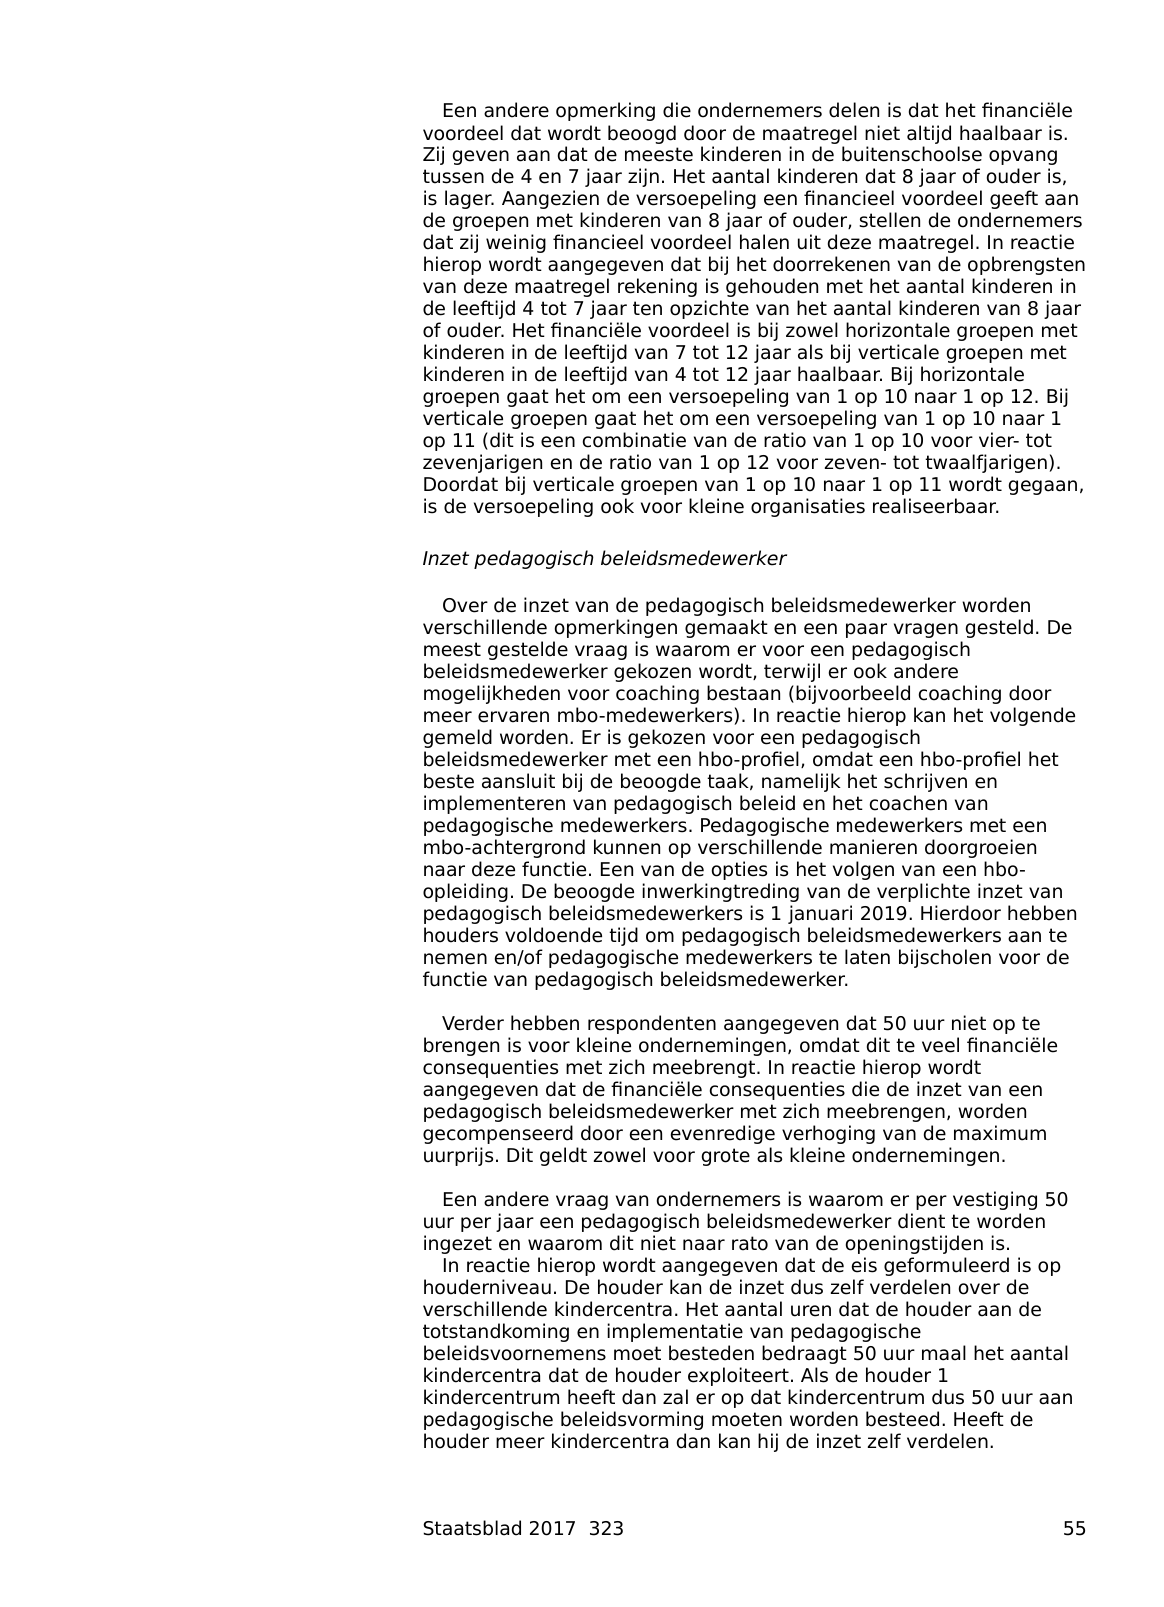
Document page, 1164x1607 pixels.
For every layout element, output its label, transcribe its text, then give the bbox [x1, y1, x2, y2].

text Een andere vraag van ondernemers is waarom er per vestiging 50 uur per jaar een pedagogisch beleidsmedewerker dient te worden ingezet en waarom dit niet naar rato van de openingstijden is. [422, 1189, 1087, 1255]
text Een andere opmerking die ondernemers delen is dat het financiële voordeel dat wordt beoogd door de maatregel niet altijd haalbaar is. Zij geven aan dat de meeste kinderen in de buitenschoolse opvang tussen de 4 en 7 jaar zijn. Het aantal kinderen dat 8 jaar of ouder is, is lager. Aangezien de versoepeling een financieel voordeel geeft aan de groepen met kinderen van 8 jaar of ouder, stellen de ondernemers dat zij weinig financieel voordeel halen uit deze maatregel. In reactie hierop wordt aangegeven dat bij het doorrekenen van de opbrengsten van deze maatregel rekening is gehouden met het aantal kinderen in de leeftijd 4 tot 7 jaar ten opzichte van het aantal kinderen van 8 jaar of ouder. Het financiële voordeel is bij zowel horizontale groepen met kinderen in de leeftijd van 7 tot 12 jaar als bij verticale groepen met kinderen in de leeftijd van 4 tot 12 jaar haalbaar. Bij horizontale groepen gaat het om een versoepeling van 1 op 10 naar 1 op 12. Bij verticale groepen gaat het om een versoepeling van 1 op 10 naar 1 op 11 (dit is een combinatie van de ratio van 1 op 10 voor vier- tot zevenjarigen en de ratio van 1 op 12 voor zeven- tot twaalfjarigen). Doordat bij verticale groepen van 1 op 10 naar 1 op 11 wordt gegaan, is de versoepeling ook voor kleine organisaties realiseerbaar. [422, 100, 1087, 518]
text In reactie hierop wordt aangegeven dat de eis geformuleerd is op houderniveau. De houder kan de inzet dus zelf verdelen over de verschillende kindercentra. Het aantal uren dat de houder aan de totstandkoming en implementatie van pedagogische beleidsvoornemens moet besteden bedraagt 50 uur maal het aantal kindercentra dat de houder exploiteert. Als de houder 1 kindercentrum heeft dan zal er op dat kindercentrum dus 50 uur aan pedagogische beleidsvorming moeten worden besteed. Heeft de houder meer kindercentra dan kan hij de inzet zelf verdelen. [422, 1255, 1087, 1453]
text Over de inzet van de pedagogisch beleidsmedewerker worden verschillende opmerkingen gemaakt en een paar vragen gesteld. De meest gestelde vraag is waarom er voor een pedagogisch beleidsmedewerker gekozen wordt, terwijl er ook andere mogelijkheden voor coaching bestaan (bijvoorbeeld coaching door meer ervaren mbo-medewerkers). In reactie hierop kan het volgende gemeld worden. Er is gekozen voor een pedagogisch beleidsmedewerker met een hbo-profiel, omdat een hbo-profiel het beste aansluit bij de beoogde taak, namelijk het schrijven en implementeren van pedagogisch beleid en het coachen van pedagogische medewerkers. Pedagogische medewerkers met een mbo-achtergrond kunnen op verschillende manieren doorgroeien naar deze functie. Een van de opties is het volgen van een hbo-opleiding. De beoogde inwerkingtreding van de verplichte inzet van pedagogisch beleidsmedewerkers is 1 januari 2019. Hierdoor hebben houders voldoende tijd om pedagogisch beleidsmedewerkers aan te nemen en/of pedagogische medewerkers te laten bijscholen voor de functie van pedagogisch beleidsmedewerker. [422, 595, 1087, 991]
text Verder hebben respondenten aangegeven dat 50 uur niet op te brengen is voor kleine ondernemingen, omdat dit te veel financiële consequenties met zich meebrengt. In reactie hierop wordt aangegeven dat de financiële consequenties die de inzet van een pedagogisch beleidsmedewerker met zich meebrengen, worden gecompenseerd door een evenredige verhoging van de maximum uurprijs. Dit geldt zowel voor grote als kleine ondernemingen. [422, 1013, 1087, 1167]
subtitle Inzet pedagogisch beleidsmedewerker [422, 548, 1087, 570]
